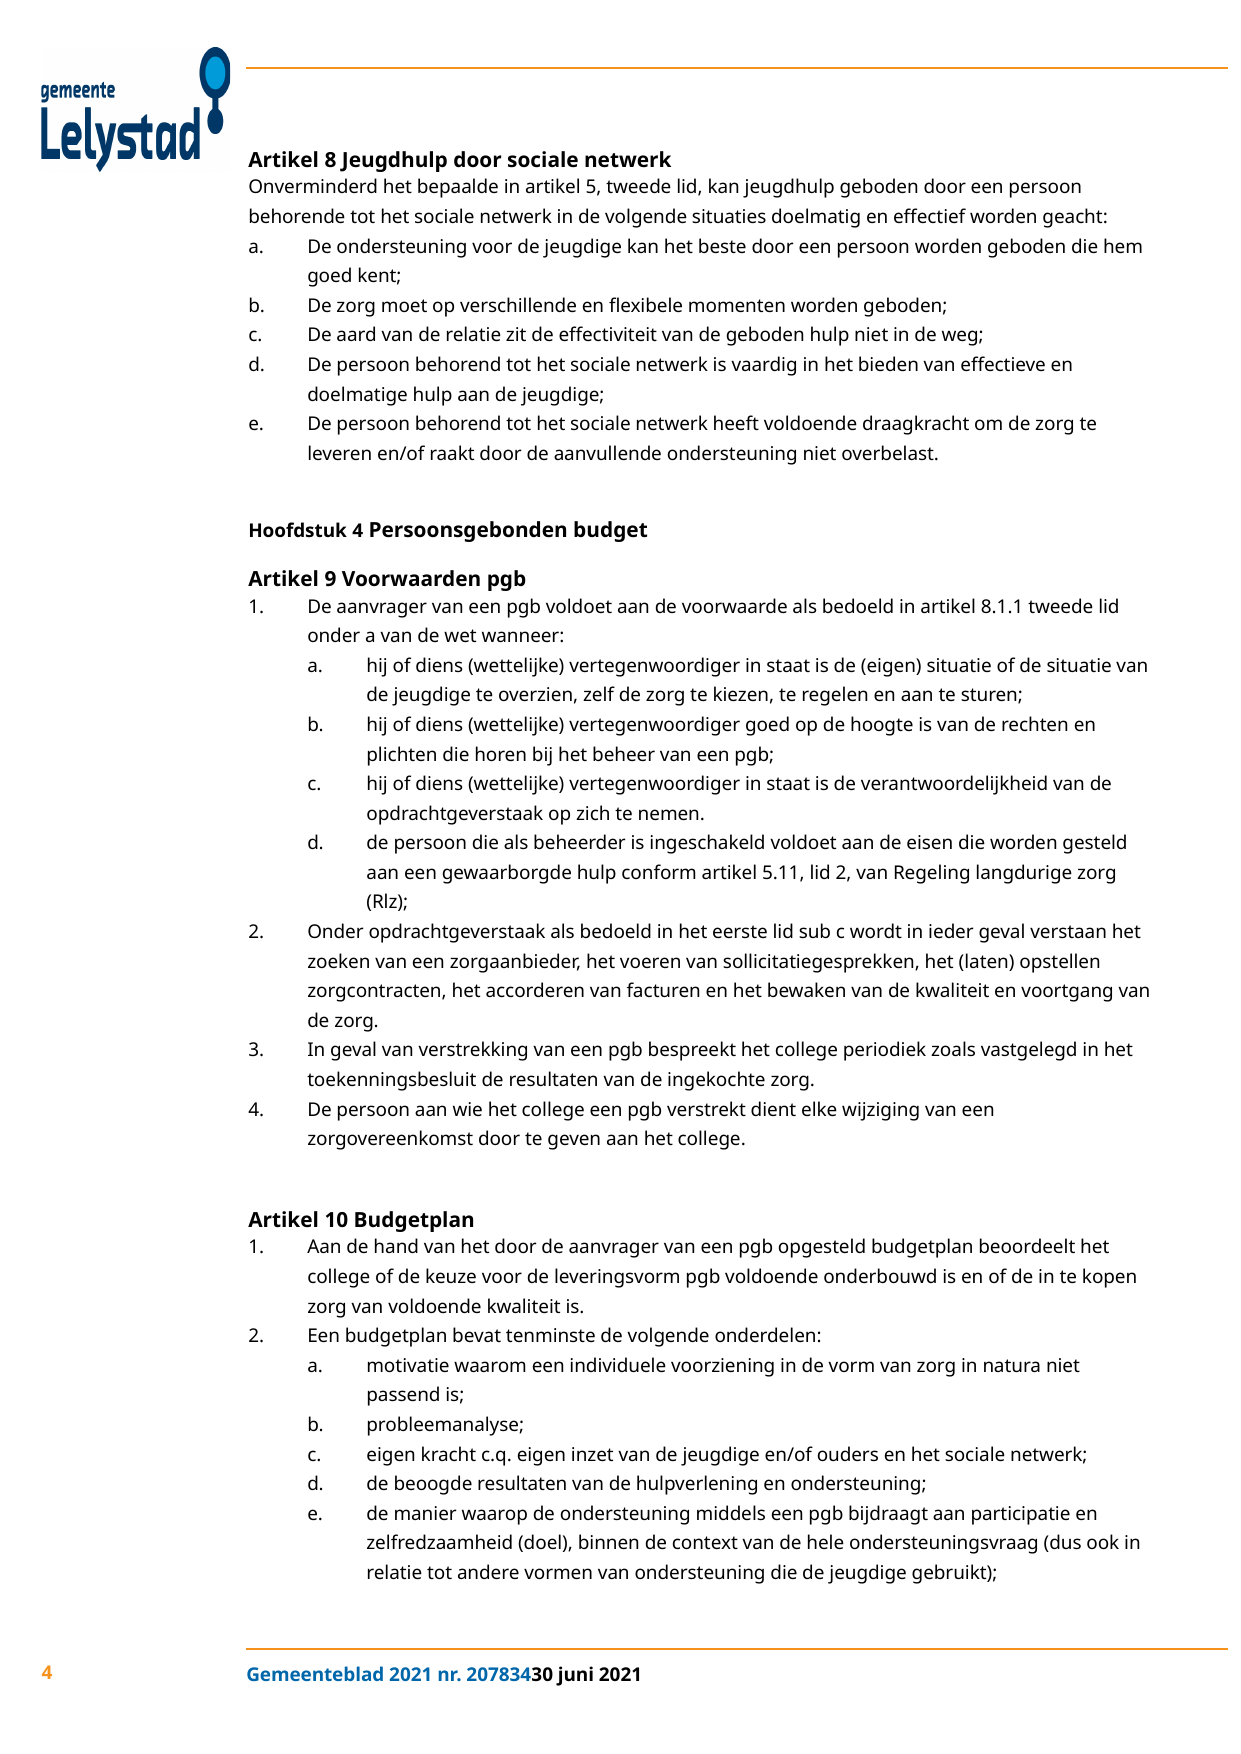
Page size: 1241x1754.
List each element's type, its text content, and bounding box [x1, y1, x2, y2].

picture [41, 47, 231, 172]
list De zorg moet op verschillende en flexibele momenten worden geboden; [248, 292, 1152, 318]
text Artikel 8 Jeugdhulp door sociale netwerk [248, 145, 1152, 174]
list In geval van verstrekking van een pgb bespreekt het college periodiek zoals vastgelegd in het toekenningsbesluit de resultaten van de ingekochte zorg. [248, 1037, 1152, 1092]
list De aanvrager van een pgb voldoet aan de voorwaarde als bedoeld in artikel 8.1.1 tweede lid onder a van de wet wanneer: [248, 593, 1152, 648]
list Een budgetplan bevat tenminste de volgende onderdelen: [248, 1322, 1152, 1348]
text Hoofdstuk 4 Persoonsgebonden budget [248, 515, 1152, 543]
list De persoon aan wie het college een pgb verstrekt dient elke wijziging van een zorgovereenkomst door te geven aan het college. [248, 1096, 1152, 1151]
list Onder opdrachtgeverstaak als bedoeld in het eerste lid sub c wordt in ieder geval verstaan het zoeken van een zorgaanbieder, het voeren van sollicitatiegesprekken, het (laten) opstellen zorgcontracten, het accorderen van facturen en het bewaken van de kwaliteit en voortgang van de zorg. [248, 918, 1152, 1033]
list de beoogde resultaten van de hulpverlening en ondersteuning; [307, 1470, 1152, 1496]
list De persoon behorend tot het sociale netwerk is vaardig in het bieden van effectieve en doelmatige hulp aan de jeugdige; [248, 351, 1152, 406]
list eigen kracht c.q. eigen inzet van de jeugdige en/of ouders en het sociale netwerk; [307, 1441, 1152, 1467]
text Artikel 9 Voorwaarden pgb [248, 564, 1152, 593]
text Artikel 10 Budgetplan [248, 1205, 1152, 1234]
list hij of diens (wettelijke) vertegenwoordiger in staat is de (eigen) situatie of de situatie van de jeugdige te overzien, zelf de zorg te kiezen, te regelen en aan te sturen; [307, 652, 1152, 707]
list motivatie waarom een individuele voorziening in de vorm van zorg in natura niet passend is; [307, 1352, 1152, 1407]
list De aard van de relatie zit de effectiviteit van de geboden hulp niet in de weg; [248, 322, 1152, 347]
list De ondersteuning voor de jeugdige kan het beste door een persoon worden geboden die hem goed kent; [248, 233, 1152, 288]
list de manier waarop de ondersteuning middels een pgb bijdraagt aan participatie en zelfredzaamheid (doel), binnen de context van de hele ondersteuningsvraag (dus ook in relatie tot andere vormen van ondersteuning die de jeugdige gebruikt); [307, 1500, 1152, 1585]
list hij of diens (wettelijke) vertegenwoordiger in staat is de verantwoordelijkheid van de opdrachtgeverstaak op zich te nemen. [307, 770, 1152, 826]
list de persoon die als beheerder is ingeschakeld voldoet aan de eisen die worden gesteld aan een gewaarborgde hulp conform artikel 5.11, lid 2, van Regeling langdurige zorg (Rlz); [307, 829, 1152, 914]
list probleemanalyse; [307, 1411, 1152, 1437]
list hij of diens (wettelijke) vertegenwoordiger goed op de hoogte is van de rechten en plichten die horen bij het beheer van een pgb; [307, 711, 1152, 766]
text Onverminderd het bepaalde in artikel 5, tweede lid, kan jeugdhulp geboden door een persoon behorende tot het sociale netwerk in de volgende situaties doelmatig en effectief worden geacht: [248, 174, 1152, 229]
list De persoon behorend tot het sociale netwerk heeft voldoende draagkracht om de zorg te leveren en/of raakt door de aanvullende ondersteuning niet overbelast. [248, 410, 1152, 466]
list Aan de hand van het door de aanvrager van een pgb opgesteld budgetplan beoordeelt het college of de keuze voor de leveringsvorm pgb voldoende onderbouwd is en of de in te kopen zorg van voldoende kwaliteit is. [248, 1234, 1152, 1319]
